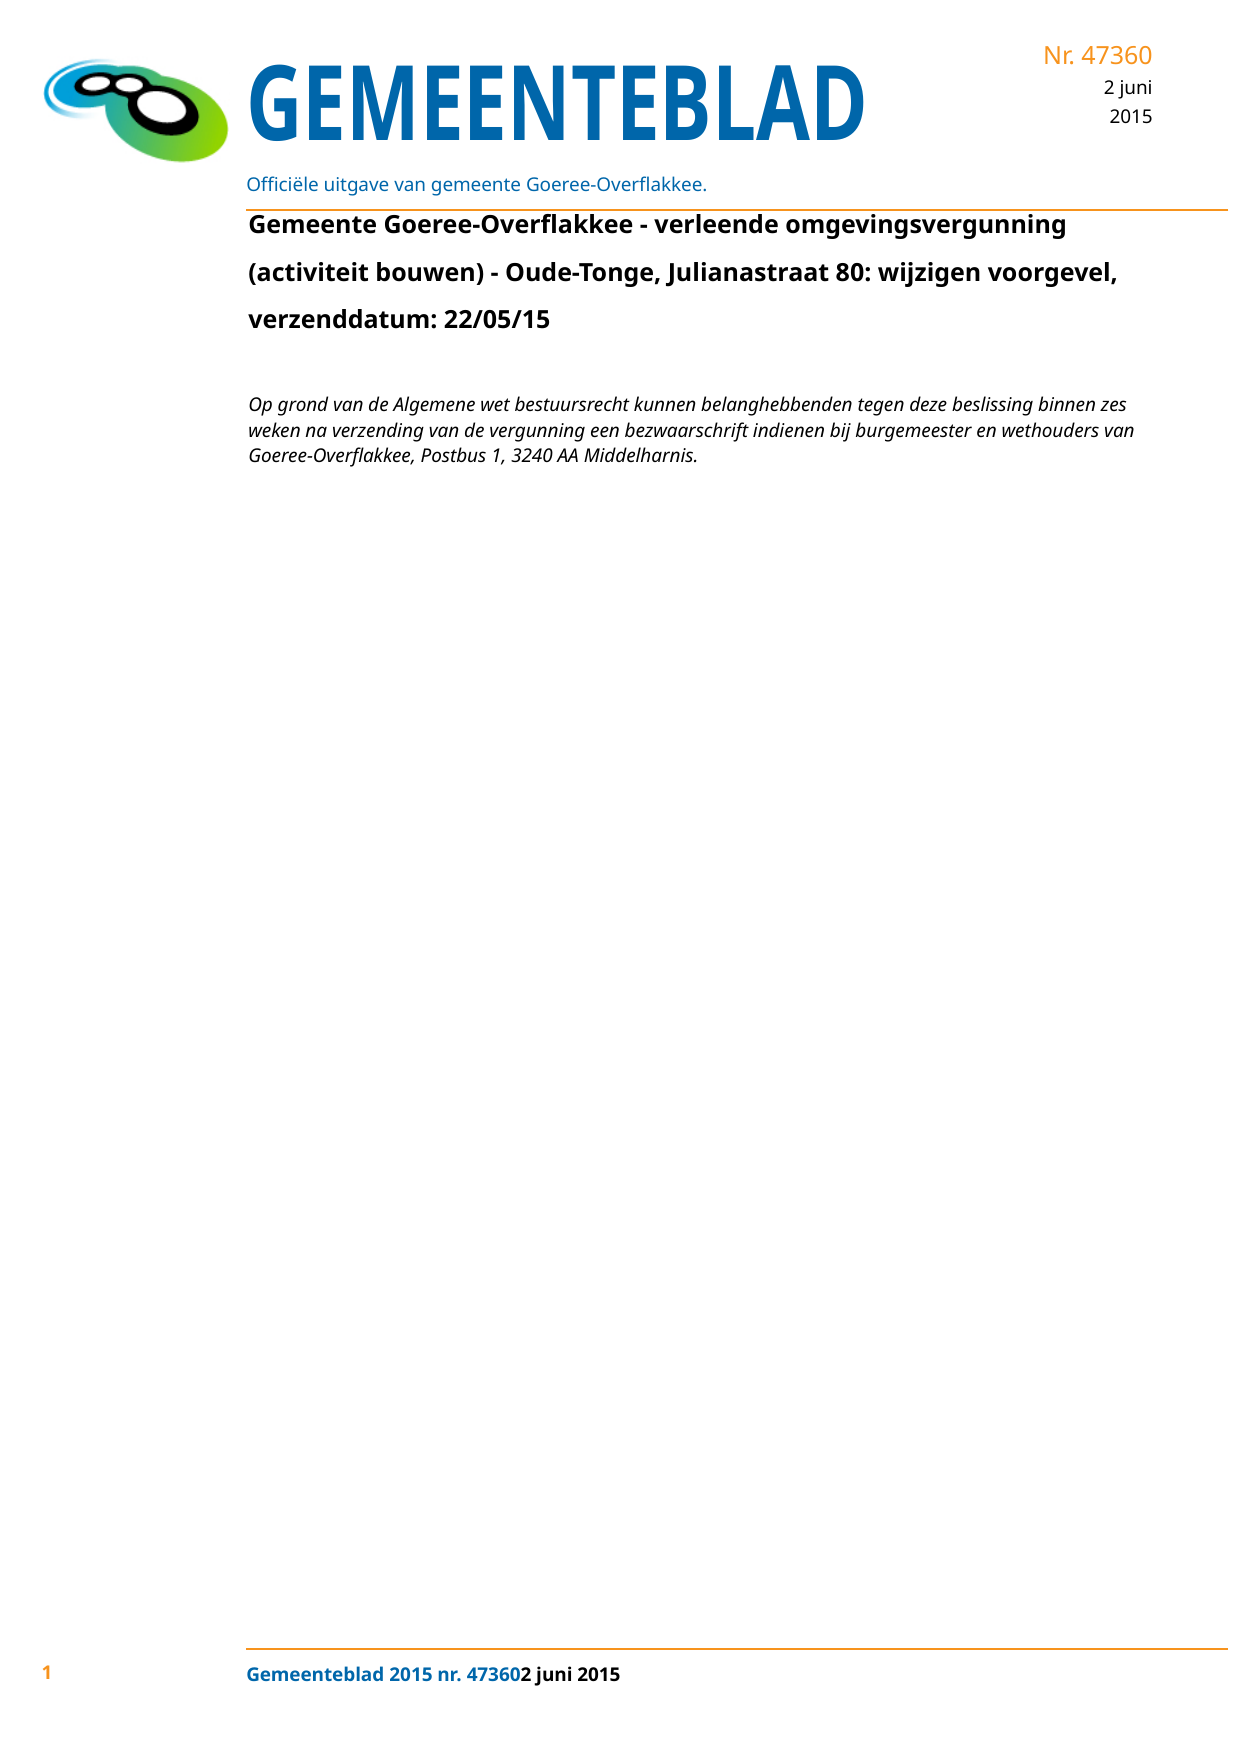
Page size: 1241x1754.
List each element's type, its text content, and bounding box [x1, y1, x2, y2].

picture [41, 47, 231, 172]
text Gemeente Goeree-Overflakkee - verleende omgevingsvergunning (activiteit bouwen) - Oude-Tonge, Julianastraat 80: wijzigen voorgevel, verzenddatum: 22/05/15 [248, 211, 1152, 336]
text Op grond van de Algemene wet bestuursrecht kunnen belanghebbenden tegen deze beslissing binnen zes weken na verzending van de vergunning een bezwaarschrift indienen bij burgemeester en wethouders van Goeree-Overflakkee, Postbus 1, 3240 AA Middelharnis. [248, 391, 1152, 468]
